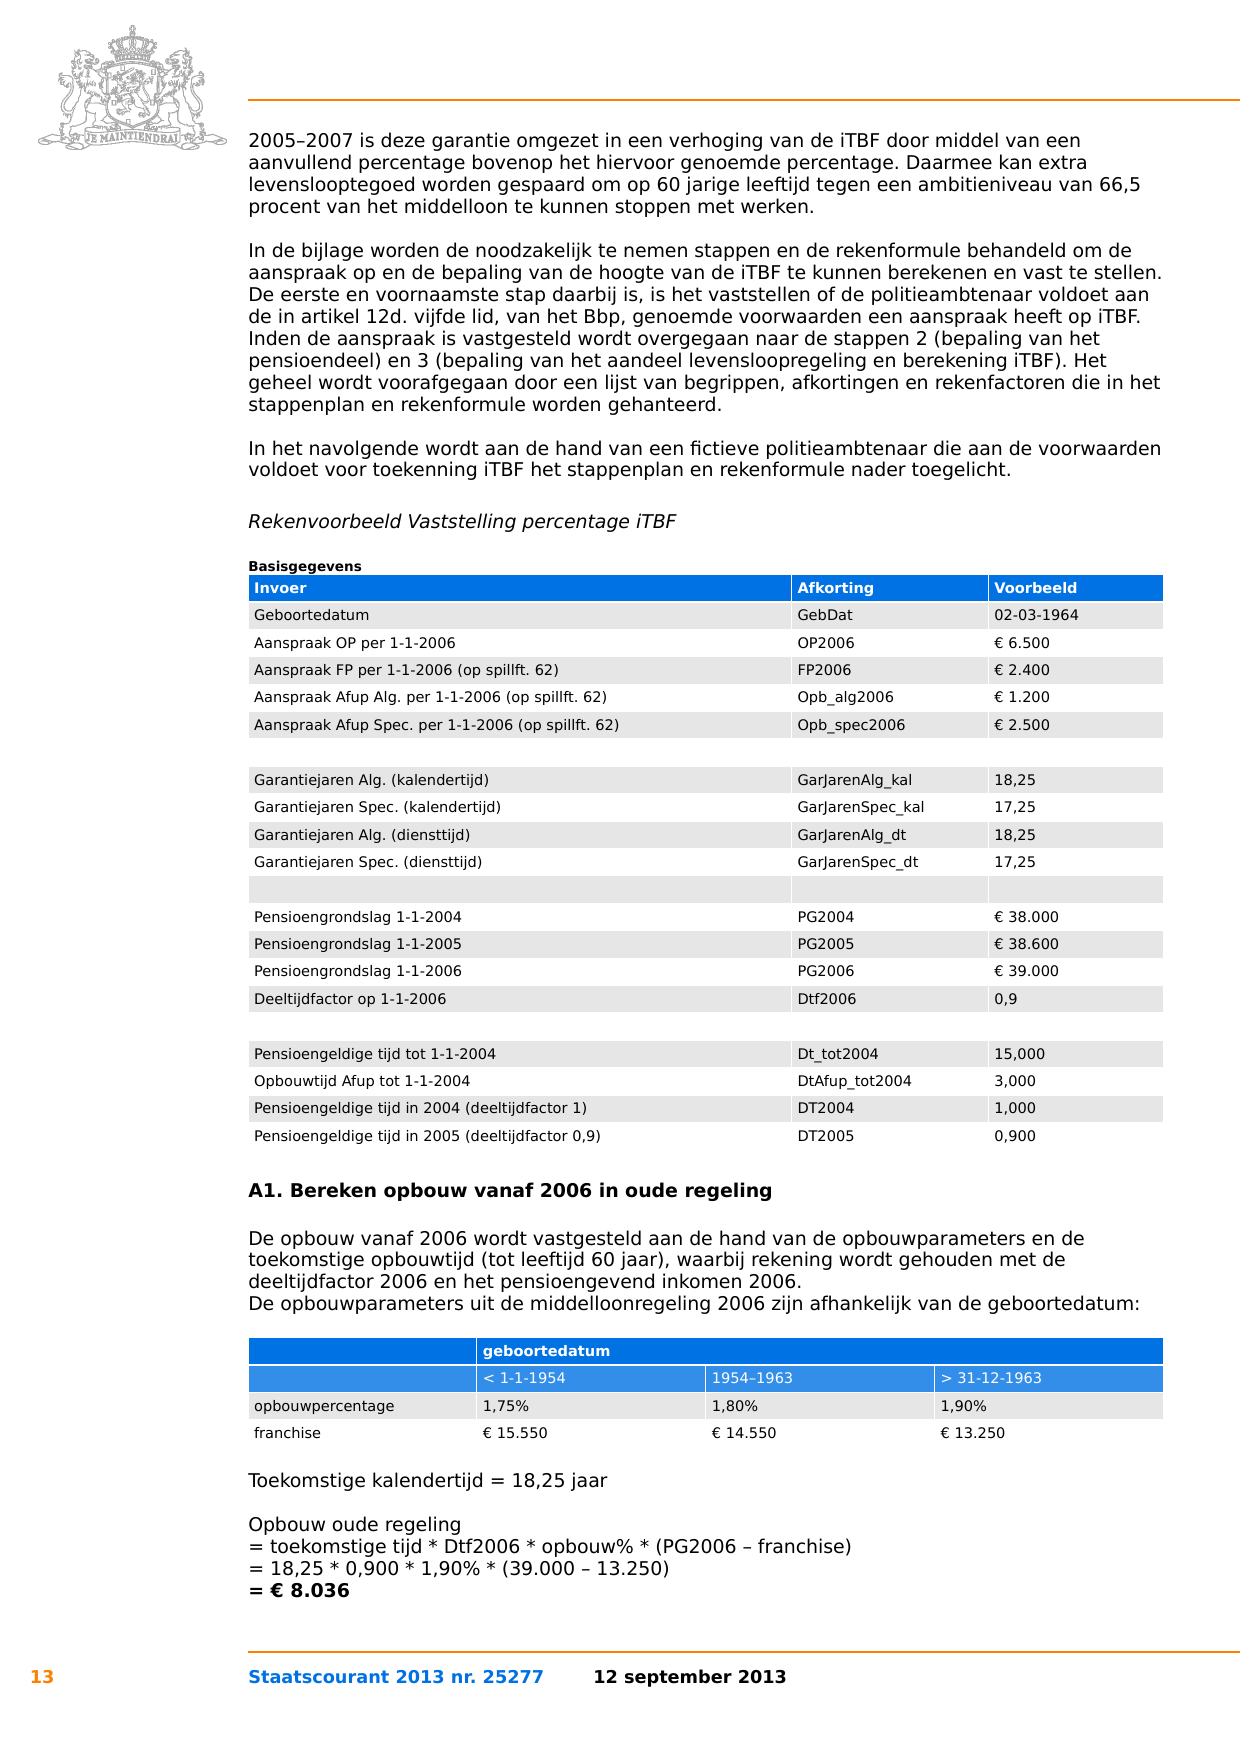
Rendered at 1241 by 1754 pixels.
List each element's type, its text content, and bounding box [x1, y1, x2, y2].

subtitle A1. Bereken opbouw vanaf 2006 in oude regeling [248, 1180, 1163, 1202]
table_cell € 1.200 [989, 685, 1163, 711]
table_cell Aanspraak OP per 1-1-2006 [249, 630, 791, 656]
table_cell Garantiejaren Spec. (kalendertijd) [249, 794, 791, 821]
table_cell € 14.550 [706, 1420, 934, 1447]
text = toekomstige tijd * Dtf2006 * opbouw% * (PG2006 – franchise) [248, 1536, 1163, 1557]
table_cell [989, 740, 1163, 766]
table_cell € 13.250 [935, 1420, 1163, 1447]
table_cell Dtf2006 [792, 986, 988, 1012]
table_cell Aanspraak FP per 1-1-2006 (op spillft. 62) [249, 657, 791, 684]
table_cell 1,80% [706, 1393, 934, 1419]
picture [38, 25, 227, 150]
table_header geboortedatum [477, 1338, 1163, 1364]
table_cell GarJarenAlg_dt [792, 822, 988, 848]
table_cell [249, 876, 791, 903]
table_cell € 15.550 [477, 1420, 705, 1447]
text In het navolgende wordt aan de hand van een fictieve politieambtenaar die aan de voorwaarden voldoet voor toekenning iTBF het stappenplan en rekenformule nader toegelicht. [248, 437, 1163, 481]
table_cell 1,90% [935, 1393, 1163, 1419]
table_cell 3,000 [989, 1068, 1163, 1094]
table_cell 1,75% [477, 1393, 705, 1419]
text = 18,25 * 0,900 * 1,90% * (39.000 – 13.250) [248, 1557, 1163, 1579]
table_cell € 2.500 [989, 712, 1163, 738]
table_cell DT2005 [792, 1123, 988, 1149]
table_cell [249, 1366, 476, 1392]
table_cell DtAfup_tot2004 [792, 1068, 988, 1094]
table_cell PG2004 [792, 904, 988, 930]
table_cell € 6.500 [989, 630, 1163, 656]
table_cell 18,25 [989, 767, 1163, 793]
table_cell [989, 1014, 1163, 1040]
table_cell Garantiejaren Alg. (diensttijd) [249, 822, 791, 848]
table_cell Aanspraak Afup Alg. per 1-1-2006 (op spillft. 62) [249, 685, 791, 711]
table_cell [249, 740, 791, 766]
table_cell Dt_tot2004 [792, 1041, 988, 1067]
table_cell Garantiejaren Alg. (kalendertijd) [249, 767, 791, 793]
table_cell 0,900 [989, 1123, 1163, 1149]
table_header Basisgegevens [248, 558, 1163, 574]
table_cell Geboortedatum [249, 603, 791, 629]
table_cell FP2006 [792, 657, 988, 684]
text Opbouw oude regeling [248, 1513, 1163, 1536]
table_cell Afkorting [792, 575, 988, 601]
table_cell [989, 876, 1163, 903]
table_cell € 38.600 [989, 931, 1163, 958]
table_cell opbouwpercentage [249, 1393, 476, 1419]
table_cell PG2005 [792, 931, 988, 958]
text In de bijlage worden de noodzakelijk te nemen stappen en de rekenformule behandeld om de aanspraak op en de bepaling van de hoogte van de iTBF te kunnen berekenen en vast te stellen. De eerste en voornaamste stap daarbij is, is het vaststellen of de politieambtenaar voldoet aan de in artikel 12d. vijfde lid, van het Bbp, genoemde voorwaarden een aanspraak heeft op iTBF. Inden de aanspraak is vastgesteld wordt overgegaan naar de stappen 2 (bepaling van het pensioendeel) en 3 (bepaling van het aandeel levensloopregeling en berekening iTBF). Het geheel wordt voorafgegaan door een lijst van begrippen, afkortingen en rekenfactoren die in het stappenplan en rekenformule worden gehanteerd. [248, 240, 1163, 416]
table_cell PG2006 [792, 959, 988, 985]
table_cell Pensioengrondslag 1-1-2004 [249, 904, 791, 930]
table_cell GarJarenSpec_kal [792, 794, 988, 821]
text De opbouw vanaf 2006 wordt vastgesteld aan de hand van de opbouwparameters en de toekomstige opbouwtijd (tot leeftijd 60 jaar), waarbij rekening wordt gehouden met de deeltijdfactor 2006 en het pensioengevend inkomen 2006. [248, 1227, 1163, 1293]
table_cell 1,000 [989, 1096, 1163, 1122]
table_cell 02-03-1964 [989, 603, 1163, 629]
table_cell GebDat [792, 603, 988, 629]
table_cell Pensioengrondslag 1-1-2006 [249, 959, 791, 985]
table_cell [792, 1014, 988, 1040]
table_cell franchise [249, 1420, 476, 1447]
table_cell 17,25 [989, 794, 1163, 821]
table_cell 17,25 [989, 849, 1163, 875]
table_cell 1954–1963 [706, 1366, 934, 1392]
table_cell < 1-1-1954 [477, 1366, 705, 1392]
table_cell Deeltijdfactor op 1-1-2006 [249, 986, 791, 1012]
subtitle Rekenvoorbeeld Vaststelling percentage iTBF [248, 511, 1163, 533]
table_cell [792, 876, 988, 903]
text = € 8.036 [248, 1579, 1163, 1601]
table_cell Opb_alg2006 [792, 685, 988, 711]
table_header [249, 1338, 476, 1364]
table_cell Pensioengeldige tijd in 2005 (deeltijdfactor 0,9) [249, 1123, 791, 1149]
table_cell Aanspraak Afup Spec. per 1-1-2006 (op spillft. 62) [249, 712, 791, 738]
table_cell Voorbeeld [989, 575, 1163, 601]
table_cell > 31-12-1963 [935, 1366, 1163, 1392]
table_cell Pensioengrondslag 1-1-2005 [249, 931, 791, 958]
table_cell € 39.000 [989, 959, 1163, 985]
text 2005–2007 is deze garantie omgezet in een verhoging van de iTBF door middel van een aanvullend percentage bovenop het hiervoor genoemde percentage. Daarmee kan extra levenslooptegoed worden gespaard om op 60 jarige leeftijd tegen een ambitieniveau van 66,5 procent van het middelloon te kunnen stoppen met werken. [248, 130, 1163, 218]
table_cell 15,000 [989, 1041, 1163, 1067]
table_cell Pensioengeldige tijd in 2004 (deeltijdfactor 1) [249, 1096, 791, 1122]
table_cell 18,25 [989, 822, 1163, 848]
table_cell DT2004 [792, 1096, 988, 1122]
table_cell [249, 1014, 791, 1040]
text Toekomstige kalendertijd = 18,25 jaar [248, 1470, 1163, 1492]
table_cell Garantiejaren Spec. (diensttijd) [249, 849, 791, 875]
table_cell OP2006 [792, 630, 988, 656]
table_cell Invoer [249, 575, 791, 601]
text De opbouwparameters uit de middelloonregeling 2006 zijn afhankelijk van de geboortedatum: [248, 1293, 1163, 1315]
table_cell € 38.000 [989, 904, 1163, 930]
table_cell Pensioengeldige tijd tot 1-1-2004 [249, 1041, 791, 1067]
table_cell Opbouwtijd Afup tot 1-1-2004 [249, 1068, 791, 1094]
table_cell € 2.400 [989, 657, 1163, 684]
table_cell Opb_spec2006 [792, 712, 988, 738]
table_cell GarJarenSpec_dt [792, 849, 988, 875]
table_cell [792, 740, 988, 766]
table_cell 0,9 [989, 986, 1163, 1012]
table_cell GarJarenAlg_kal [792, 767, 988, 793]
